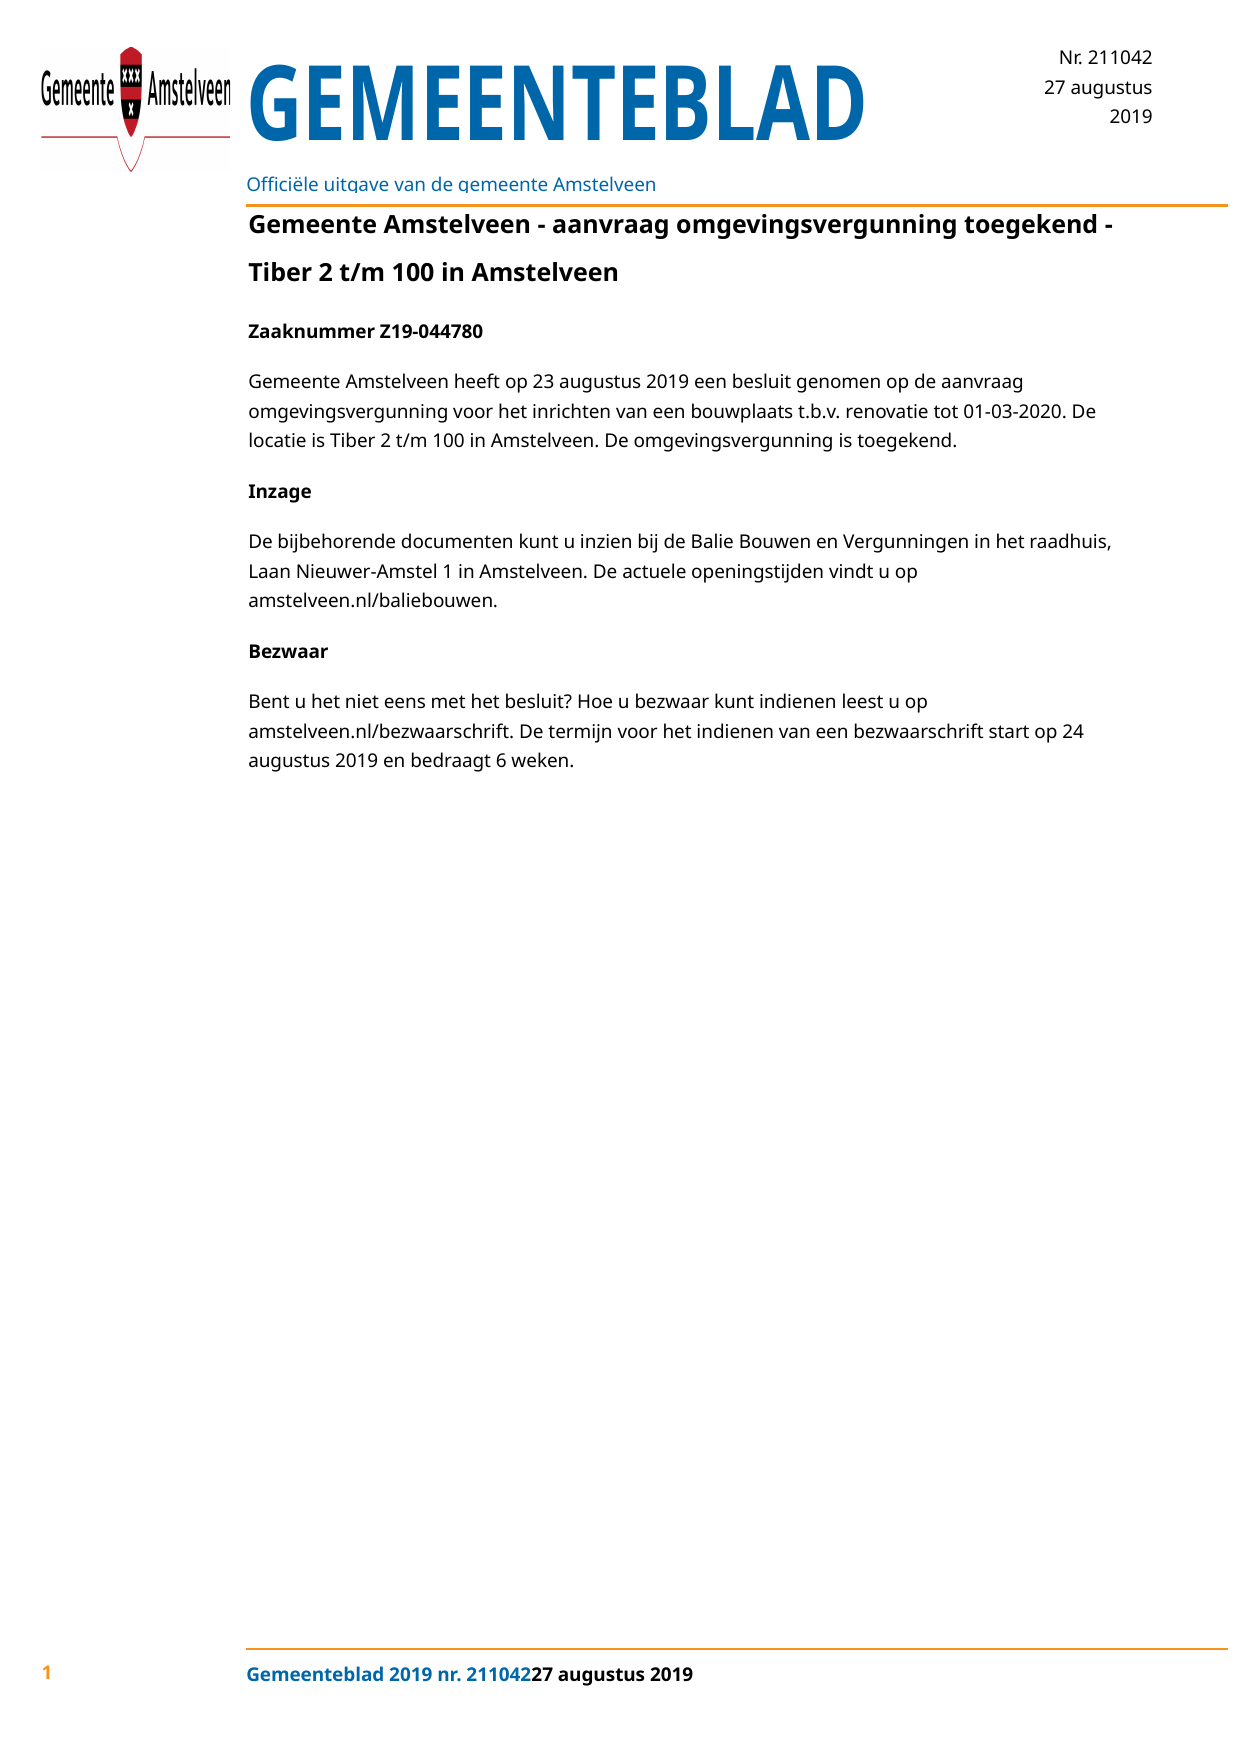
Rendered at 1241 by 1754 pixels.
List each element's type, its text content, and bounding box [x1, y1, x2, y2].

text De bijbehorende documenten kunt u inzien bij de Balie Bouwen en Vergunningen in het raadhuis, Laan Nieuwer-Amstel 1 in Amstelveen. De actuele openingstijden vindt u op amstelveen.nl/baliebouwen. [248, 528, 1152, 613]
text Bent u het niet eens met het besluit? Hoe u bezwaar kunt indienen leest u op amstelveen.nl/bezwaarschrift. De termijn voor het indienen van een bezwaarschrift start op 24 augustus 2019 en bedraagt 6 weken. [248, 688, 1152, 773]
text Zaaknummer Z19-044780 [248, 318, 1152, 344]
text Gemeente Amstelveen heeft op 23 augustus 2019 een besluit genomen op de aanvraag omgevingsvergunning voor het inrichten van een bouwplaats t.b.v. renovatie tot 01-03-2020. De locatie is Tiber 2 t/m 100 in Amstelveen. De omgevingsvergunning is toegekend. [248, 368, 1152, 453]
picture [41, 47, 231, 172]
text Bezwaar [248, 638, 1152, 664]
text Inzage [248, 478, 1152, 504]
text Gemeente Amstelveen - aanvraag omgevingsvergunning toegekend - Tiber 2 t/m 100 in Amstelveen [248, 207, 1152, 288]
